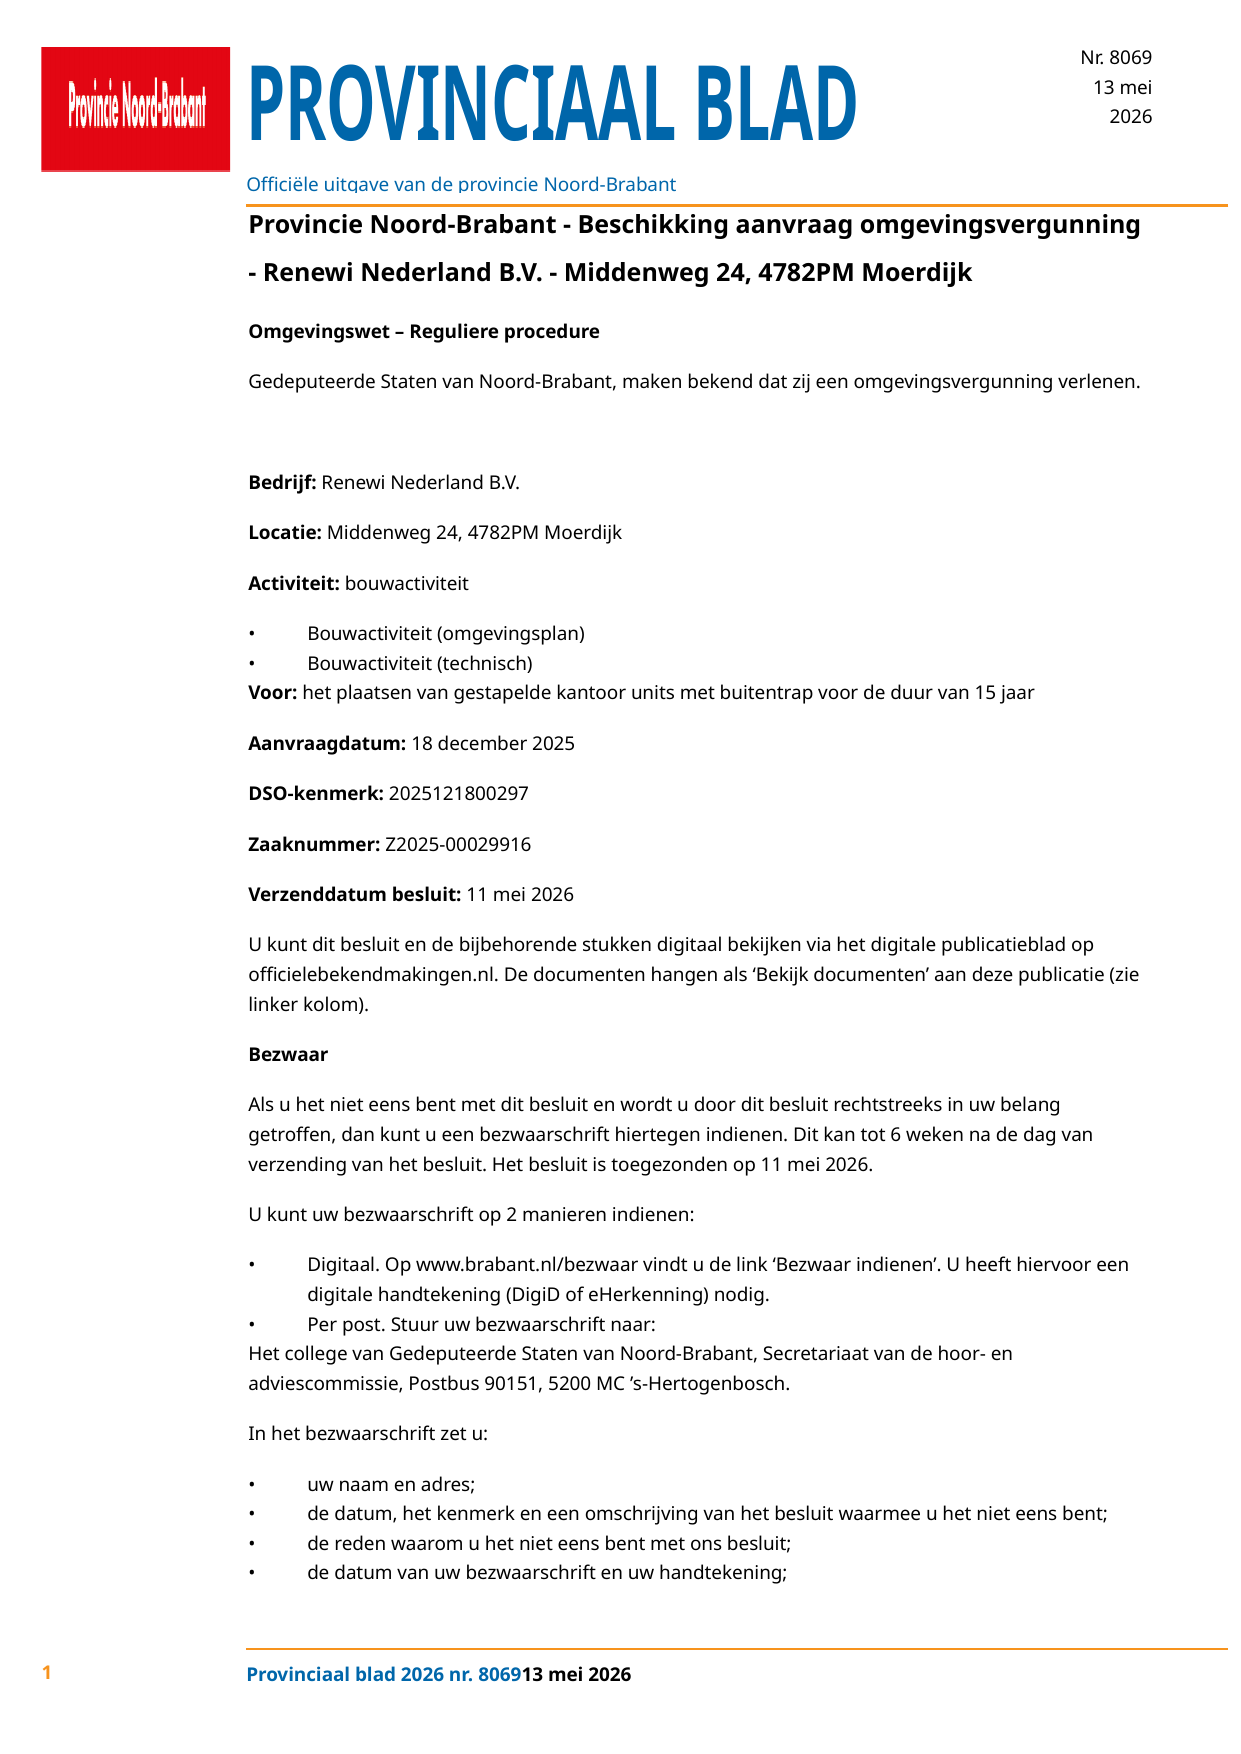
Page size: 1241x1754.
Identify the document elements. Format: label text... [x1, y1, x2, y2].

text Activiteit: bouwactiviteit [248, 570, 1152, 596]
list uw naam en adres; [248, 1471, 1152, 1497]
text Bedrijf: Renewi Nederland B.V. [248, 469, 1152, 495]
text U kunt dit besluit en de bijbehorende stukken digitaal bekijken via het digitale publicatieblad op officielebekendmakingen.nl. De documenten hangen als ‘Bekijk documenten’ aan deze publicatie (zie linker kolom). [248, 932, 1152, 1017]
list de datum, het kenmerk en een omschrijving van het besluit waarmee u het niet eens bent; [248, 1500, 1152, 1526]
text Gedeputeerde Staten van Noord-Brabant, maken bekend dat zij een omgevingsvergunning verlenen. [248, 368, 1152, 394]
text In het bezwaarschrift zet u: [248, 1420, 1152, 1446]
text Als u het niet eens bent met dit besluit en wordt u door dit besluit rechtstreeks in uw belang getroffen, dan kunt u een bezwaarschrift hiertegen indienen. Dit kan tot 6 weken na de dag van verzending van het besluit. Het besluit is toegezonden op 11 mei 2026. [248, 1092, 1152, 1177]
list de datum van uw bezwaarschrift en uw handtekening; [248, 1559, 1152, 1585]
text Het college van Gedeputeerde Staten van Noord-Brabant, Secretariaat van de hoor- en adviescommissie, Postbus 90151, 5200 MC ’s‑Hertogenbosch. [248, 1340, 1152, 1396]
text Zaaknummer: Z2025-00029916 [248, 831, 1152, 857]
text U kunt uw bezwaarschrift op 2 manieren indienen: [248, 1201, 1152, 1227]
text Locatie: Middenweg 24, 4782PM Moerdijk [248, 519, 1152, 545]
text Provincie Noord-Brabant - Beschikking aanvraag omgevingsvergunning - Renewi Nederland B.V. - Middenweg 24, 4782PM Moerdijk [248, 207, 1152, 288]
text Aanvraagdatum: 18 december 2025 [248, 730, 1152, 756]
list de reden waarom u het niet eens bent met ons besluit; [248, 1530, 1152, 1556]
list Digitaal. Op www.brabant.nl/bezwaar vindt u de link ‘Bezwaar indienen’. U heeft hiervoor een digitale handtekening (DigiD of eHerkenning) nodig. [248, 1252, 1152, 1307]
text Bezwaar [248, 1041, 1152, 1067]
text Omgevingswet – Reguliere procedure [248, 318, 1152, 344]
text Voor: het plaatsen van gestapelde kantoor units met buitentrap voor de duur van 15 jaar [248, 679, 1152, 705]
list Per post. Stuur uw bezwaarschrift naar: [248, 1311, 1152, 1337]
list Bouwactiviteit (technisch) [248, 650, 1152, 676]
text DSO-kenmerk: 2025121800297 [248, 780, 1152, 806]
picture [41, 47, 231, 172]
text Verzenddatum besluit: 11 mei 2026 [248, 881, 1152, 907]
list Bouwactiviteit (omgevingsplan) [248, 620, 1152, 646]
